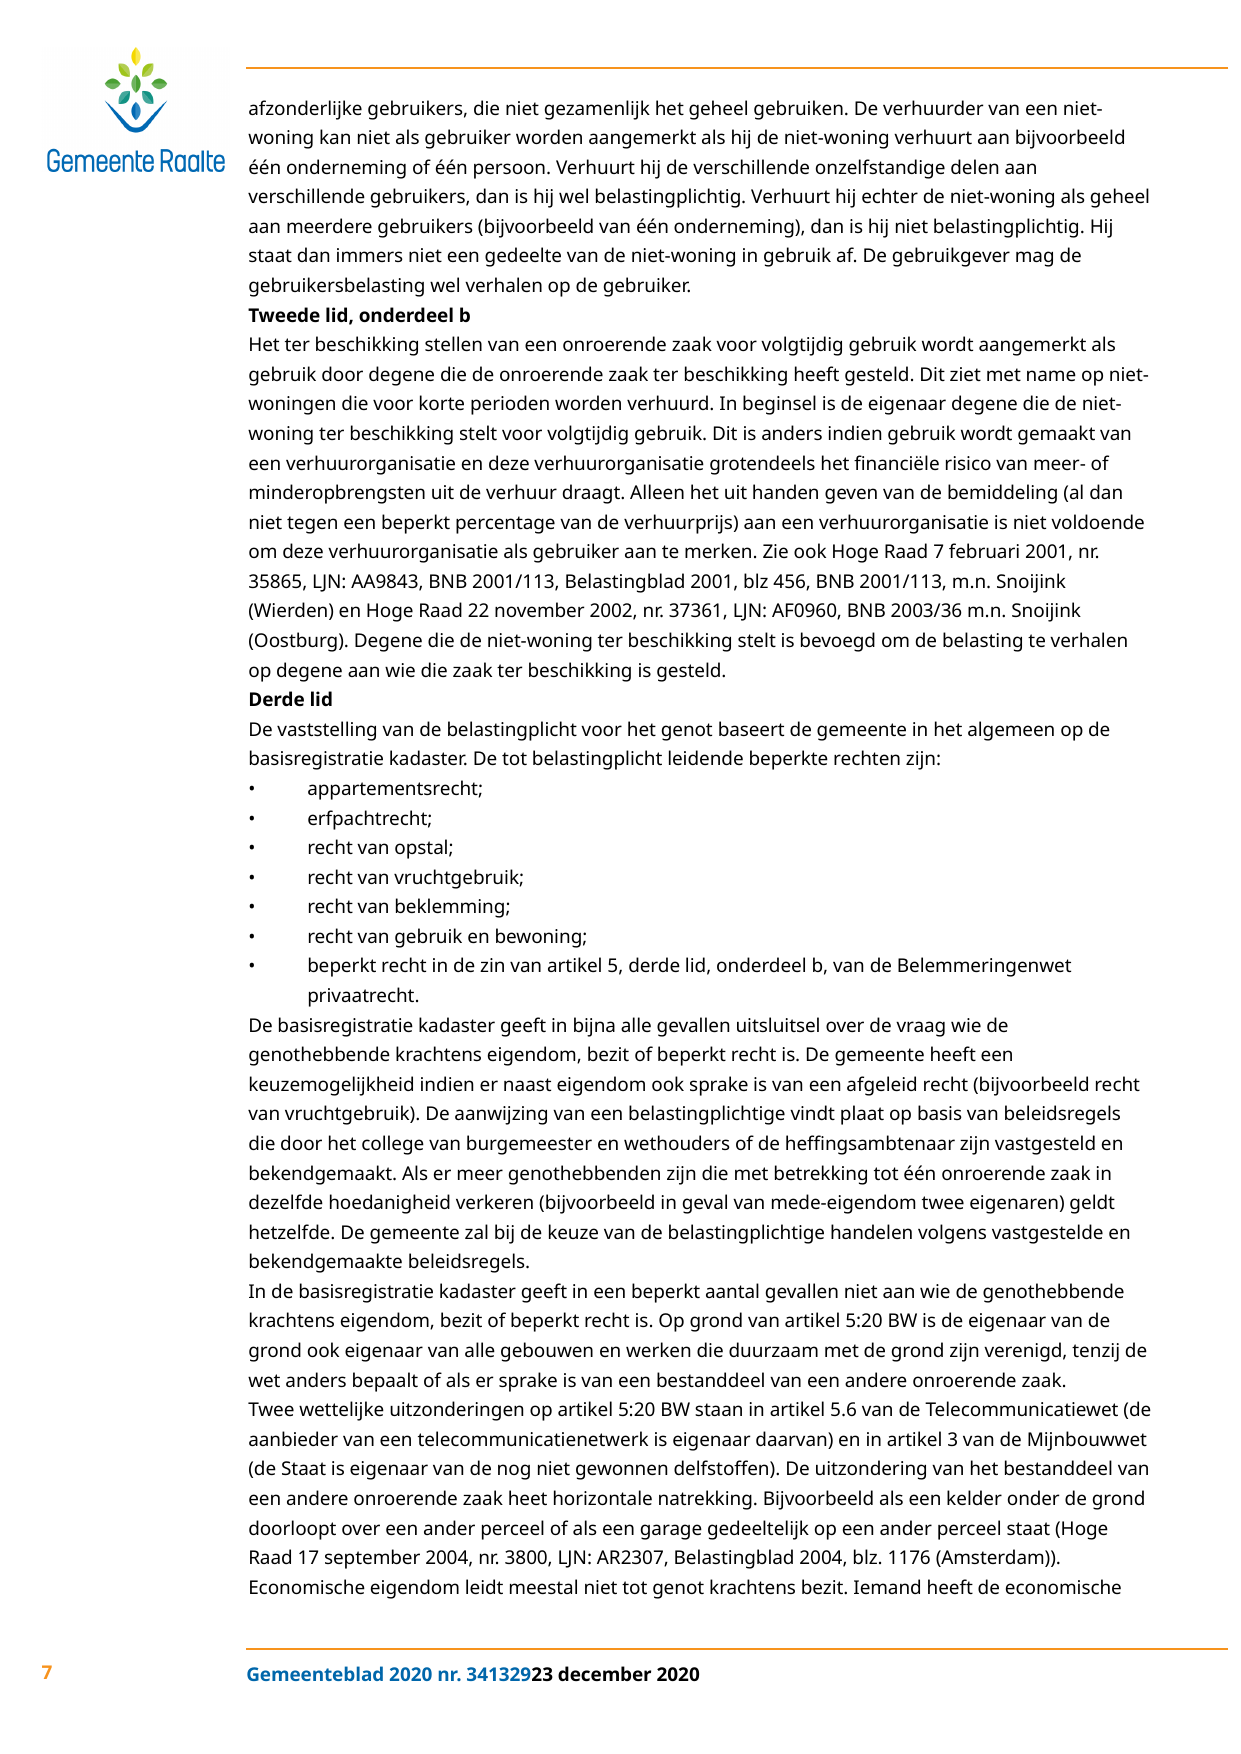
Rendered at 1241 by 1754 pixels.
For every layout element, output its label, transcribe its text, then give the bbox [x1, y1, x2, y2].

text Derde lid [248, 686, 1152, 712]
list recht van beklemming; [248, 893, 1152, 919]
list recht van vruchtgebruik; [248, 864, 1152, 890]
list recht van opstal; [248, 834, 1152, 860]
list beperkt recht in de zin van artikel 5, derde lid, onderdeel b, van de Belemmeringenwet privaatrecht. [248, 953, 1152, 1008]
text In de basisregistratie kadaster geeft in een beperkt aantal gevallen niet aan wie de genothebbende krachtens eigendom, bezit of beperkt recht is. Op grond van artikel 5:20 BW is de eigenaar van de grond ook eigenaar van alle gebouwen en werken die duurzaam met de grond zijn verenigd, tenzij de wet anders bepaalt of als er sprake is van een bestanddeel van een andere onroerende zaak. [248, 1278, 1152, 1393]
picture [41, 47, 231, 172]
text Het ter beschikking stellen van een onroerende zaak voor volgtijdig gebruik wordt aangemerkt als gebruik door degene die de onroerende zaak ter beschikking heeft gesteld. Dit ziet met name op niet-woningen die voor korte perioden worden verhuurd. In beginsel is de eigenaar degene die de niet-woning ter beschikking stelt voor volgtijdig gebruik. Dit is anders indien gebruik wordt gemaakt van een verhuurorganisatie en deze verhuurorganisatie grotendeels het financiële risico van meer- of minderopbrengsten uit de verhuur draagt. Alleen het uit handen geven van de bemiddeling (al dan niet tegen een beperkt percentage van de verhuurprijs) aan een verhuurorganisatie is niet voldoende om deze verhuurorganisatie als gebruiker aan te merken. Zie ook Hoge Raad 7 februari 2001, nr. 35865, LJN: AA9843, BNB 2001/113, Belastingblad 2001, blz 456, BNB 2001/113, m.n. Snoijink (Wierden) en Hoge Raad 22 november 2002, nr. 37361, LJN: AF0960, BNB 2003/36 m.n. Snoijink (Oostburg). Degene die de niet-woning ter beschikking stelt is bevoegd om de belasting te verhalen op degene aan wie die zaak ter beschikking is gesteld. [248, 331, 1152, 683]
text afzonderlijke gebruikers, die niet gezamenlijk het geheel gebruiken. De verhuurder van een niet-woning kan niet als gebruiker worden aangemerkt als hij de niet-woning verhuurt aan bijvoorbeeld één onderneming of één persoon. Verhuurt hij de verschillende onzelfstandige delen aan verschillende gebruikers, dan is hij wel belastingplichtig. Verhuurt hij echter de niet-woning als geheel aan meerdere gebruikers (bijvoorbeeld van één onderneming), dan is hij niet belastingplichtig. Hij staat dan immers niet een gedeelte van de niet-woning in gebruik af. De gebruikgever mag de gebruikersbelasting wel verhalen op de gebruiker. [248, 95, 1152, 298]
list appartementsrecht; [248, 775, 1152, 801]
text Economische eigendom leidt meestal niet tot genot krachtens bezit. Iemand heeft de economische [248, 1574, 1152, 1600]
list erfpachtrecht; [248, 805, 1152, 831]
text Twee wettelijke uitzonderingen op artikel 5:20 BW staan in artikel 5.6 van de Telecommunicatiewet (de aanbieder van een telecommunicatienetwerk is eigenaar daarvan) en in artikel 3 van de Mijnbouwwet (de Staat is eigenaar van de nog niet gewonnen delfstoffen). De uitzondering van het bestanddeel van een andere onroerende zaak heet horizontale natrekking. Bijvoorbeeld als een kelder onder de grond doorloopt over een ander perceel of als een garage gedeeltelijk op een ander perceel staat (Hoge Raad 17 september 2004, nr. 3800, LJN: AR2307, Belastingblad 2004, blz. 1176 (Amsterdam)). [248, 1396, 1152, 1570]
list recht van gebruik en bewoning; [248, 923, 1152, 949]
text Tweede lid, onderdeel b [248, 302, 1152, 328]
text De basisregistratie kadaster geeft in bijna alle gevallen uitsluitsel over de vraag wie de genothebbende krachtens eigendom, bezit of beperkt recht is. De gemeente heeft een keuzemogelijkheid indien er naast eigendom ook sprake is van een afgeleid recht (bijvoorbeeld recht van vruchtgebruik). De aanwijzing van een belastingplichtige vindt plaat op basis van beleidsregels die door het college van burgemeester en wethouders of de heffingsambtenaar zijn vastgesteld en bekendgemaakt. Als er meer genothebbenden zijn die met betrekking tot één onroerende zaak in dezelfde hoedanigheid verkeren (bijvoorbeeld in geval van mede-eigendom twee eigenaren) geldt hetzelfde. De gemeente zal bij de keuze van de belastingplichtige handelen volgens vastgestelde en bekendgemaakte beleidsregels. [248, 1012, 1152, 1274]
text De vaststelling van de belastingplicht voor het genot baseert de gemeente in het algemeen op de basisregistratie kadaster. De tot belastingplicht leidende beperkte rechten zijn: [248, 716, 1152, 771]
